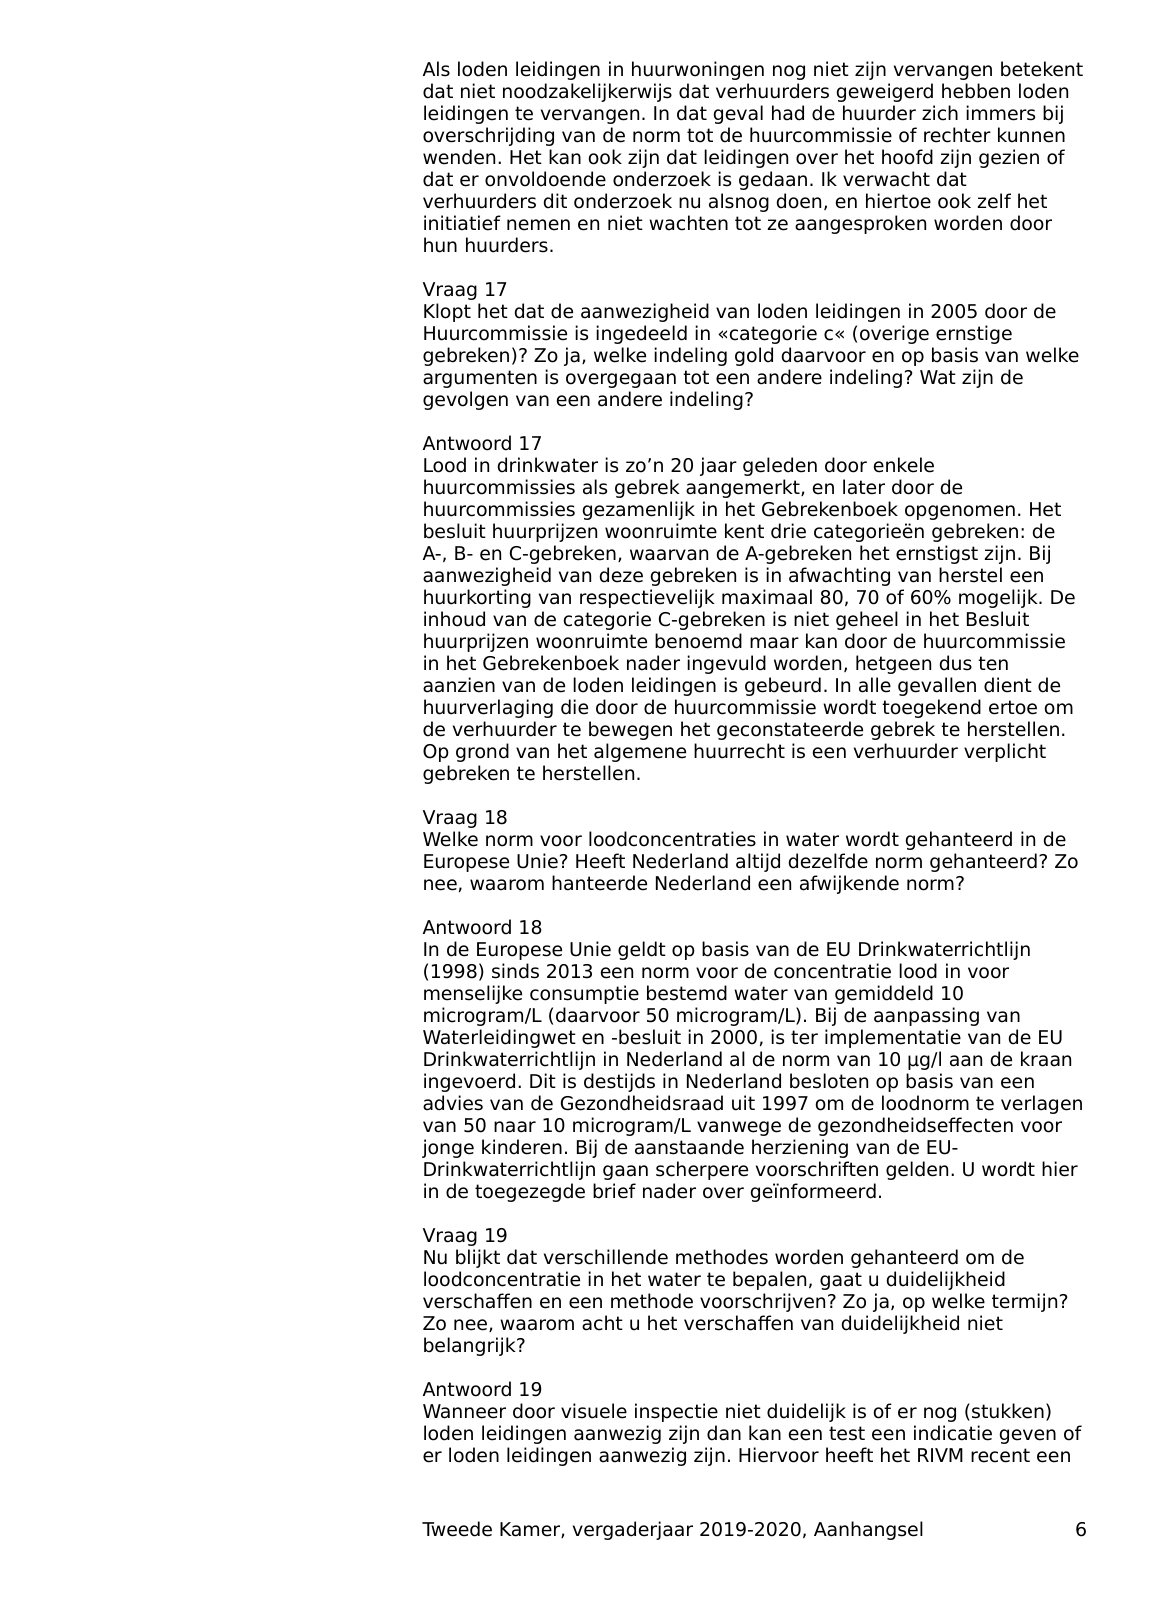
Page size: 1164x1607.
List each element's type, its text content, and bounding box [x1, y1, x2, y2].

text Vraag 19 [422, 1225, 1087, 1247]
text Lood in drinkwater is zo’n 20 jaar geleden door enkele huurcommissies als gebrek aangemerkt, en later door de huurcommissies gezamenlijk in het Gebrekenboek opgenomen. Het besluit huurprijzen woonruimte kent drie categorieën gebreken: de A-, B- en C-gebreken, waarvan de A-gebreken het ernstigst zijn. Bij aanwezigheid van deze gebreken is in afwachting van herstel een huurkorting van respectievelijk maximaal 80, 70 of 60% mogelijk. De inhoud van de categorie C-gebreken is niet geheel in het Besluit huurprijzen woonruimte benoemd maar kan door de huurcommissie in het Gebrekenboek nader ingevuld worden, hetgeen dus ten aanzien van de loden leidingen is gebeurd. In alle gevallen dient de huurverlaging die door de huurcommissie wordt toegekend ertoe om de verhuurder te bewegen het geconstateerde gebrek te herstellen. Op grond van het algemene huurrecht is een verhuurder verplicht gebreken te herstellen. [422, 455, 1087, 785]
text Antwoord 19 [422, 1379, 1087, 1401]
text Als loden leidingen in huurwoningen nog niet zijn vervangen betekent dat niet noodzakelijkerwijs dat verhuurders geweigerd hebben loden leidingen te vervangen. In dat geval had de huurder zich immers bij overschrijding van de norm tot de huurcommissie of rechter kunnen wenden. Het kan ook zijn dat leidingen over het hoofd zijn gezien of dat er onvoldoende onderzoek is gedaan. Ik verwacht dat verhuurders dit onderzoek nu alsnog doen, en hiertoe ook zelf het initiatief nemen en niet wachten tot ze aangesproken worden door hun huurders. [422, 59, 1087, 257]
text In de Europese Unie geldt op basis van de EU Drinkwaterrichtlijn (1998) sinds 2013 een norm voor de concentratie lood in voor menselijke consumptie bestemd water van gemiddeld 10 microgram/L (daarvoor 50 microgram/L). Bij de aanpassing van Waterleidingwet en -besluit in 2000, is ter implementatie van de EU Drinkwaterrichtlijn in Nederland al de norm van 10 μg/l aan de kraan ingevoerd. Dit is destijds in Nederland besloten op basis van een advies van de Gezondheidsraad uit 1997 om de loodnorm te verlagen van 50 naar 10 microgram/L vanwege de gezondheidseffecten voor jonge kinderen. Bij de aanstaande herziening van de EU-Drinkwaterrichtlijn gaan scherpere voorschriften gelden. U wordt hier in de toegezegde brief nader over geïnformeerd. [422, 939, 1087, 1203]
text Vraag 17 [422, 279, 1087, 301]
text Welke norm voor loodconcentraties in water wordt gehanteerd in de Europese Unie? Heeft Nederland altijd dezelfde norm gehanteerd? Zo nee, waarom hanteerde Nederland een afwijkende norm? [422, 829, 1087, 895]
text Antwoord 18 [422, 917, 1087, 939]
text Antwoord 17 [422, 433, 1087, 455]
text Vraag 18 [422, 807, 1087, 829]
text Nu blijkt dat verschillende methodes worden gehanteerd om de loodconcentratie in het water te bepalen, gaat u duidelijkheid verschaffen en een methode voorschrijven? Zo ja, op welke termijn? Zo nee, waarom acht u het verschaffen van duidelijkheid niet belangrijk? [422, 1247, 1087, 1357]
text Klopt het dat de aanwezigheid van loden leidingen in 2005 door de Huurcommissie is ingedeeld in «categorie c« (overige ernstige gebreken)? Zo ja, welke indeling gold daarvoor en op basis van welke argumenten is overgegaan tot een andere indeling? Wat zijn de gevolgen van een andere indeling? [422, 301, 1087, 411]
text Wanneer door visuele inspectie niet duidelijk is of er nog (stukken) loden leidingen aanwezig zijn dan kan een test een indicatie geven of er loden leidingen aanwezig zijn. Hiervoor heeft het RIVM recent een [422, 1401, 1087, 1467]
